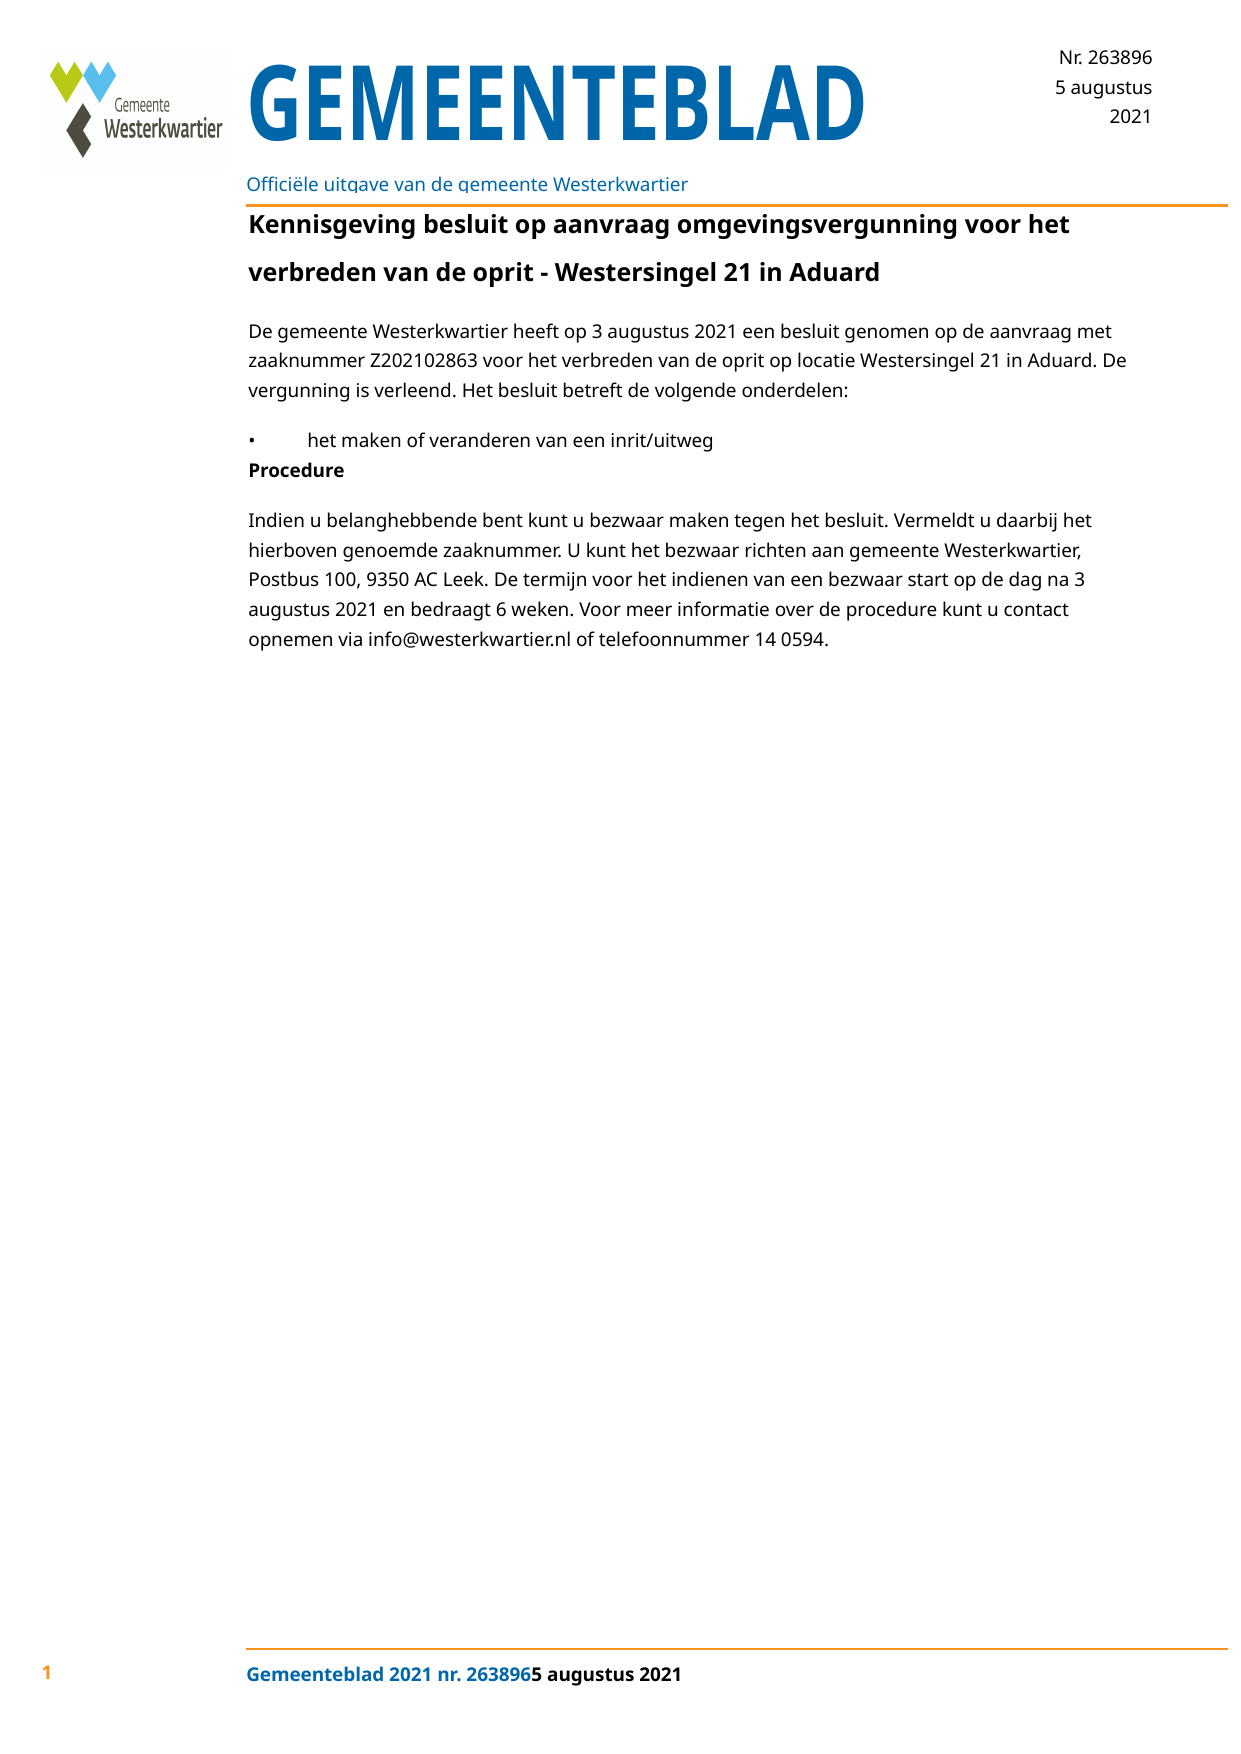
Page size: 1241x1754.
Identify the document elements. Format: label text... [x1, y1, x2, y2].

text Kennisgeving besluit op aanvraag omgevingsvergunning voor het verbreden van de oprit - Westersingel 21 in Aduard [248, 207, 1152, 288]
picture [41, 47, 231, 172]
text De gemeente Westerkwartier heeft op 3 augustus 2021 een besluit genomen op de aanvraag met zaaknummer Z202102863 voor het verbreden van de oprit op locatie Westersingel 21 in Aduard. De vergunning is verleend. Het besluit betreft de volgende onderdelen: [248, 318, 1152, 403]
text Procedure [248, 457, 1152, 483]
text Indien u belanghebbende bent kunt u bezwaar maken tegen het besluit. Vermeldt u daarbij het hierboven genoemde zaaknummer. U kunt het bezwaar richten aan gemeente Westerkwartier, Postbus 100, 9350 AC Leek. De termijn voor het indienen van een bezwaar start op de dag na 3 augustus 2021 en bedraagt 6 weken. Voor meer informatie over de procedure kunt u contact opnemen via info@westerkwartier.nl of telefoonnummer 14 0594. [248, 507, 1152, 652]
list het maken of veranderen van een inrit/uitweg [248, 427, 1152, 453]
